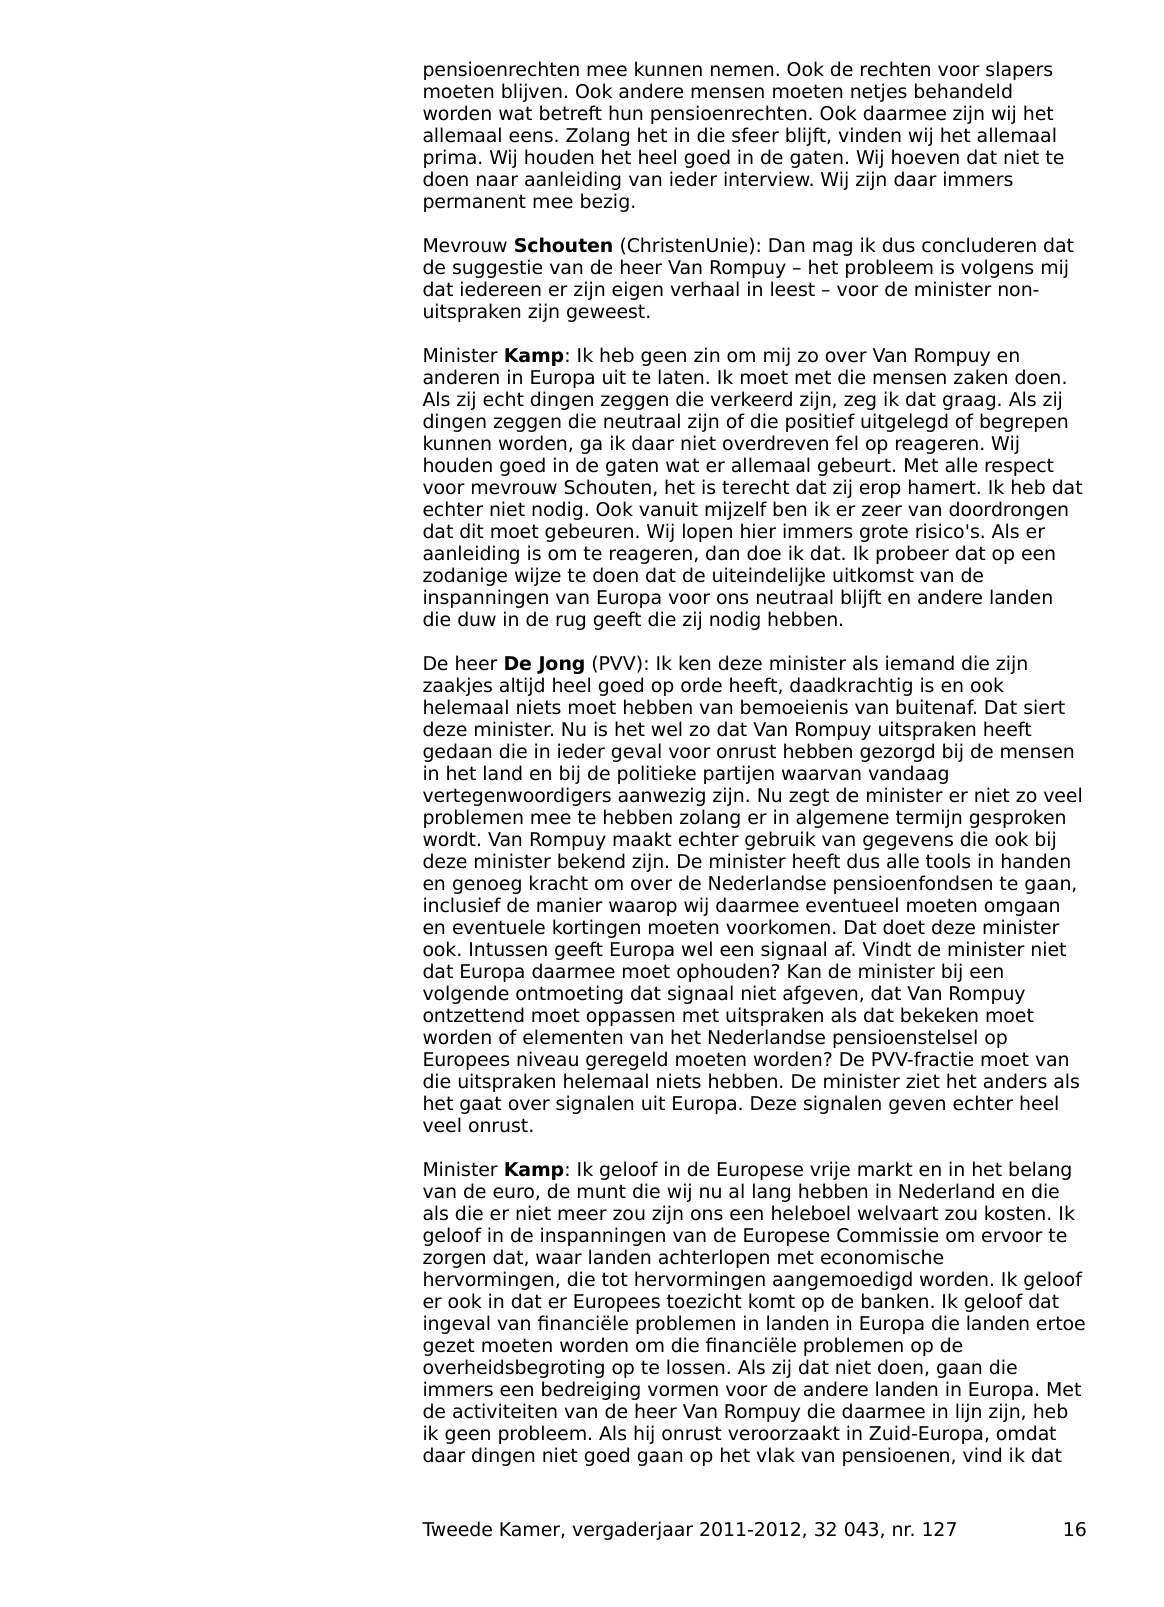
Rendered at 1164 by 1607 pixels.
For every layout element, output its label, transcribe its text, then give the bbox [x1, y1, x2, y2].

text Minister Kamp: Ik geloof in de Europese vrije markt en in het belang van de euro, de munt die wij nu al lang hebben in Nederland en die als die er niet meer zou zijn ons een heleboel welvaart zou kosten. Ik geloof in de inspanningen van de Europese Commissie om ervoor te zorgen dat, waar landen achterlopen met economische hervormingen, die tot hervormingen aangemoedigd worden. Ik geloof er ook in dat er Europees toezicht komt op de banken. Ik geloof dat ingeval van financiële problemen in landen in Europa die landen ertoe gezet moeten worden om die financiële problemen op de overheidsbegroting op te lossen. Als zij dat niet doen, gaan die immers een bedreiging vormen voor de andere landen in Europa. Met de activiteiten van de heer Van Rompuy die daarmee in lijn zijn, heb ik geen probleem. Als hij onrust veroorzaakt in Zuid-Europa, omdat daar dingen niet goed gaan op het vlak van pensioenen, vind ik dat [422, 1159, 1087, 1467]
text pensioenrechten mee kunnen nemen. Ook de rechten voor slapers moeten blijven. Ook andere mensen moeten netjes behandeld worden wat betreft hun pensioenrechten. Ook daarmee zijn wij het allemaal eens. Zolang het in die sfeer blijft, vinden wij het allemaal prima. Wij houden het heel goed in de gaten. Wij hoeven dat niet te doen naar aanleiding van ieder interview. Wij zijn daar immers permanent mee bezig. [422, 59, 1087, 213]
text Mevrouw Schouten (ChristenUnie): Dan mag ik dus concluderen dat de suggestie van de heer Van Rompuy – het probleem is volgens mij dat iedereen er zijn eigen verhaal in leest – voor de minister non-uitspraken zijn geweest. [422, 235, 1087, 323]
text De heer De Jong (PVV): Ik ken deze minister als iemand die zijn zaakjes altijd heel goed op orde heeft, daadkrachtig is en ook helemaal niets moet hebben van bemoeienis van buitenaf. Dat siert deze minister. Nu is het wel zo dat Van Rompuy uitspraken heeft gedaan die in ieder geval voor onrust hebben gezorgd bij de mensen in het land en bij de politieke partijen waarvan vandaag vertegenwoordigers aanwezig zijn. Nu zegt de minister er niet zo veel problemen mee te hebben zolang er in algemene termijn gesproken wordt. Van Rompuy maakt echter gebruik van gegevens die ook bij deze minister bekend zijn. De minister heeft dus alle tools in handen en genoeg kracht om over de Nederlandse pensioenfondsen te gaan, inclusief de manier waarop wij daarmee eventueel moeten omgaan en eventuele kortingen moeten voorkomen. Dat doet deze minister ook. Intussen geeft Europa wel een signaal af. Vindt de minister niet dat Europa daarmee moet ophouden? Kan de minister bij een volgende ontmoeting dat signaal niet afgeven, dat Van Rompuy ontzettend moet oppassen met uitspraken als dat bekeken moet worden of elementen van het Nederlandse pensioenstelsel op Europees niveau geregeld moeten worden? De PVV-fractie moet van die uitspraken helemaal niets hebben. De minister ziet het anders als het gaat over signalen uit Europa. Deze signalen geven echter heel veel onrust. [422, 653, 1087, 1137]
text Minister Kamp: Ik heb geen zin om mij zo over Van Rompuy en anderen in Europa uit te laten. Ik moet met die mensen zaken doen. Als zij echt dingen zeggen die verkeerd zijn, zeg ik dat graag. Als zij dingen zeggen die neutraal zijn of die positief uitgelegd of begrepen kunnen worden, ga ik daar niet overdreven fel op reageren. Wij houden goed in de gaten wat er allemaal gebeurt. Met alle respect voor mevrouw Schouten, het is terecht dat zij erop hamert. Ik heb dat echter niet nodig. Ook vanuit mijzelf ben ik er zeer van doordrongen dat dit moet gebeuren. Wij lopen hier immers grote risico's. Als er aanleiding is om te reageren, dan doe ik dat. Ik probeer dat op een zodanige wijze te doen dat de uiteindelijke uitkomst van de inspanningen van Europa voor ons neutraal blijft en andere landen die duw in de rug geeft die zij nodig hebben. [422, 345, 1087, 631]
